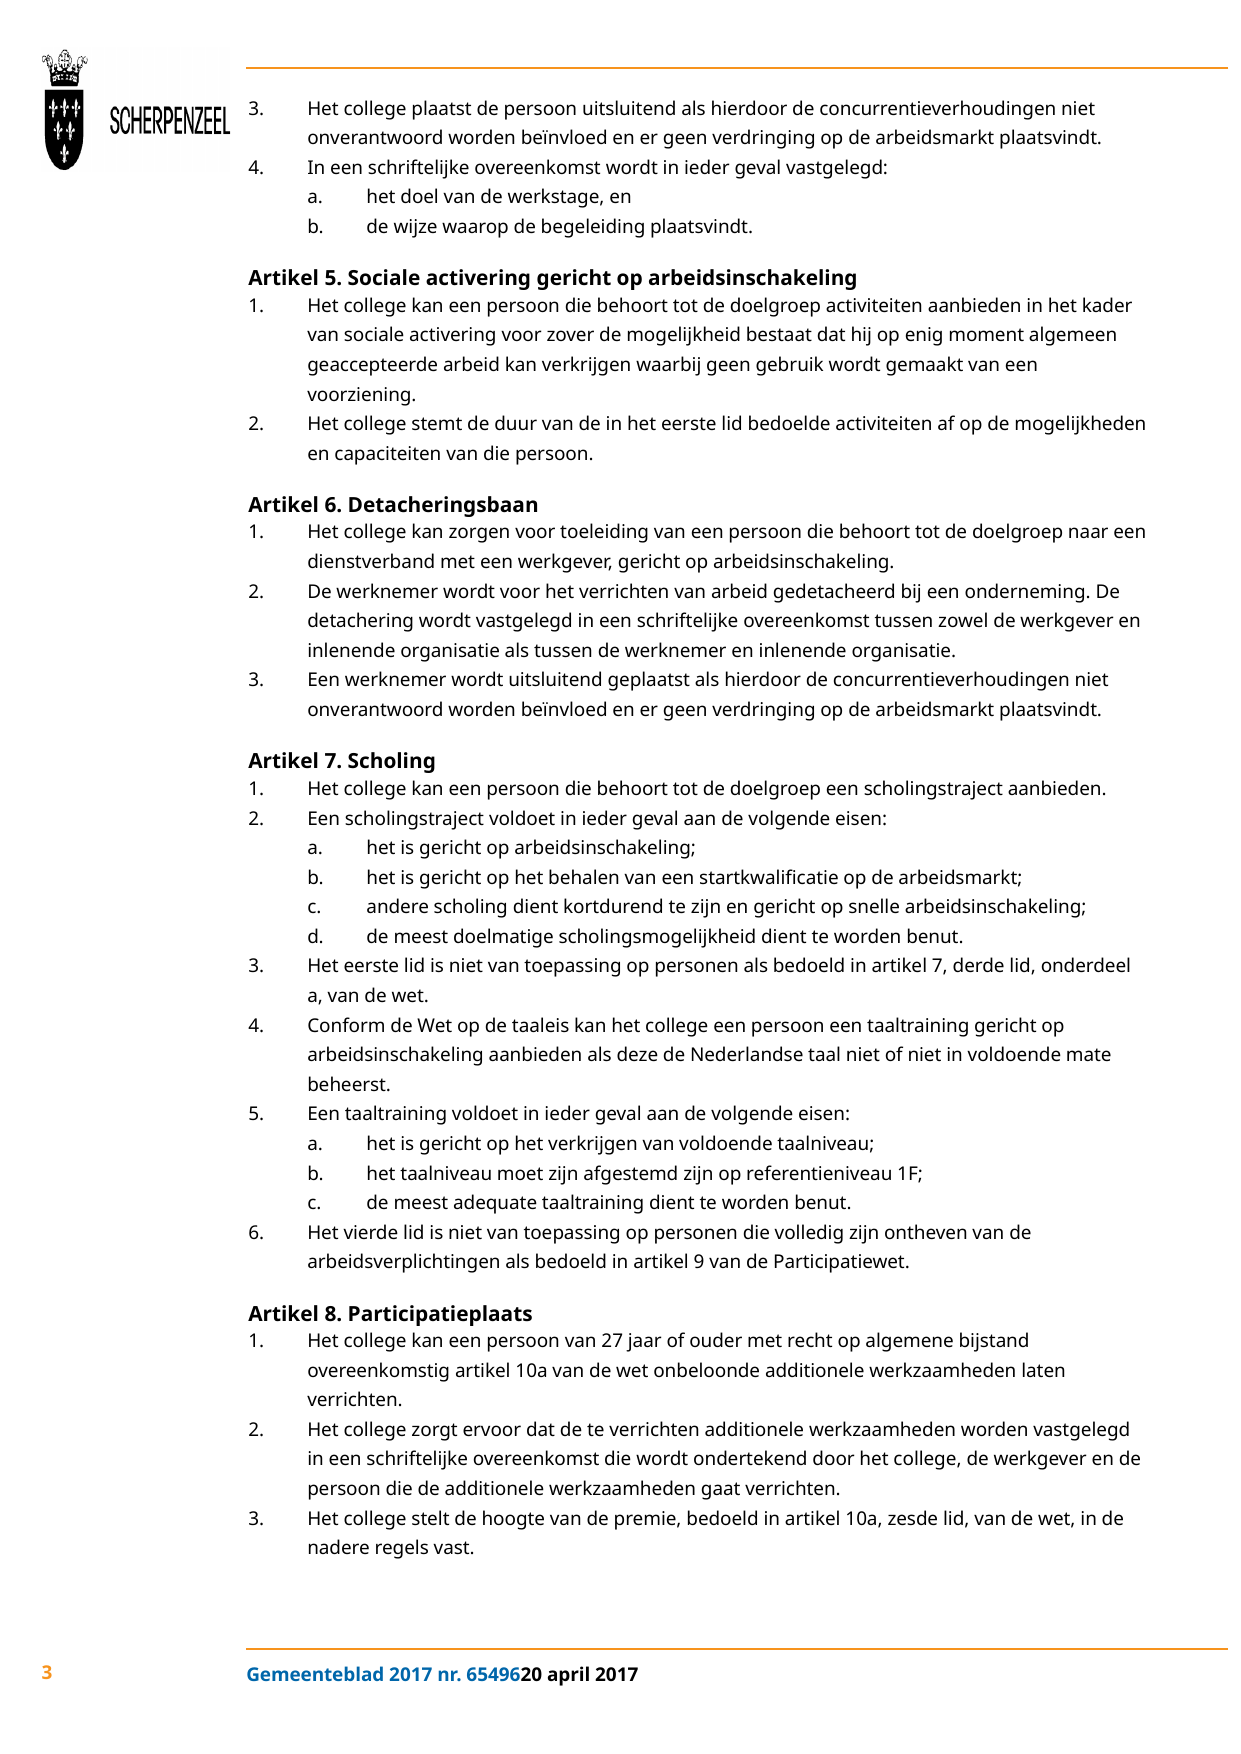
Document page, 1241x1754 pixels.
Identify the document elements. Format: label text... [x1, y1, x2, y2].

list de wijze waarop de begeleiding plaatsvindt. [307, 213, 1152, 239]
list Een werknemer wordt uitsluitend geplaatst als hierdoor de concurrentieverhoudingen niet onverantwoord worden beïnvloed en er geen verdringing op de arbeidsmarkt plaatsvindt. [248, 667, 1152, 722]
list het is gericht op het verkrijgen van voldoende taalniveau; [307, 1130, 1152, 1156]
list het doel van de werkstage, en [307, 183, 1152, 209]
list het taalniveau moet zijn afgestemd zijn op referentieniveau 1F; [307, 1160, 1152, 1185]
text Artikel 5. Sociale activering gericht op arbeidsinschakeling [248, 263, 1152, 292]
list Het vierde lid is niet van toepassing op personen die volledig zijn ontheven van de arbeidsverplichtingen als bedoeld in artikel 9 van de Participatiewet. [248, 1219, 1152, 1274]
list Het college stemt de duur van de in het eerste lid bedoelde activiteiten af op de mogelijkheden en capaciteiten van die persoon. [248, 410, 1152, 466]
list Het college plaatst de persoon uitsluitend als hierdoor de concurrentieverhoudingen niet onverantwoord worden beïnvloed en er geen verdringing op de arbeidsmarkt plaatsvindt. [248, 95, 1152, 150]
list Het college zorgt ervoor dat de te verrichten additionele werkzaamheden worden vastgelegd in een schriftelijke overeenkomst die wordt ondertekend door het college, de werkgever en de persoon die de additionele werkzaamheden gaat verrichten. [248, 1416, 1152, 1501]
list het is gericht op het behalen van een startkwalificatie op de arbeidsmarkt; [307, 864, 1152, 889]
list Het college kan een persoon die behoort tot de doelgroep een scholingstraject aanbieden. [248, 775, 1152, 801]
text Artikel 6. Detacheringsbaan [248, 490, 1152, 519]
text Artikel 7. Scholing [248, 747, 1152, 775]
list het is gericht op arbeidsinschakeling; [307, 834, 1152, 860]
list Het college kan een persoon die behoort tot de doelgroep activiteiten aanbieden in het kader van sociale activering voor zover de mogelijkheid bestaat dat hij op enig moment algemeen geaccepteerde arbeid kan verkrijgen waarbij geen gebruik wordt gemaakt van een voorziening. [248, 292, 1152, 406]
list de meest adequate taaltraining dient te worden benut. [307, 1189, 1152, 1215]
list Een scholingstraject voldoet in ieder geval aan de volgende eisen: [248, 805, 1152, 830]
text Artikel 8. Participatieplaats [248, 1299, 1152, 1327]
list Conform de Wet op de taaleis kan het college een persoon een taaltraining gericht op arbeidsinschakeling aanbieden als deze de Nederlandse taal niet of niet in voldoende mate beheerst. [248, 1012, 1152, 1097]
list In een schriftelijke overeenkomst wordt in ieder geval vastgelegd: [248, 154, 1152, 180]
list Het college stelt de hoogte van de premie, bedoeld in artikel 10a, zesde lid, van de wet, in de nadere regels vast. [248, 1505, 1152, 1560]
list andere scholing dient kortdurend te zijn en gericht op snelle arbeidsinschakeling; [307, 893, 1152, 919]
list de meest doelmatige scholingsmogelijkheid dient te worden benut. [307, 923, 1152, 949]
list Het eerste lid is niet van toepassing op personen als bedoeld in artikel 7, derde lid, onderdeel a, van de wet. [248, 953, 1152, 1008]
list Het college kan een persoon van 27 jaar of ouder met recht op algemene bijstand overeenkomstig artikel 10a van de wet onbeloonde additionele werkzaamheden laten verrichten. [248, 1327, 1152, 1412]
list Het college kan zorgen voor toeleiding van een persoon die behoort tot de doelgroep naar een dienstverband met een werkgever, gericht op arbeidsinschakeling. [248, 519, 1152, 574]
list Een taaltraining voldoet in ieder geval aan de volgende eisen: [248, 1101, 1152, 1126]
picture [41, 47, 231, 172]
list De werknemer wordt voor het verrichten van arbeid gedetacheerd bij een onderneming. De detachering wordt vastgelegd in een schriftelijke overeenkomst tussen zowel de werkgever en inlenende organisatie als tussen de werknemer en inlenende organisatie. [248, 578, 1152, 663]
